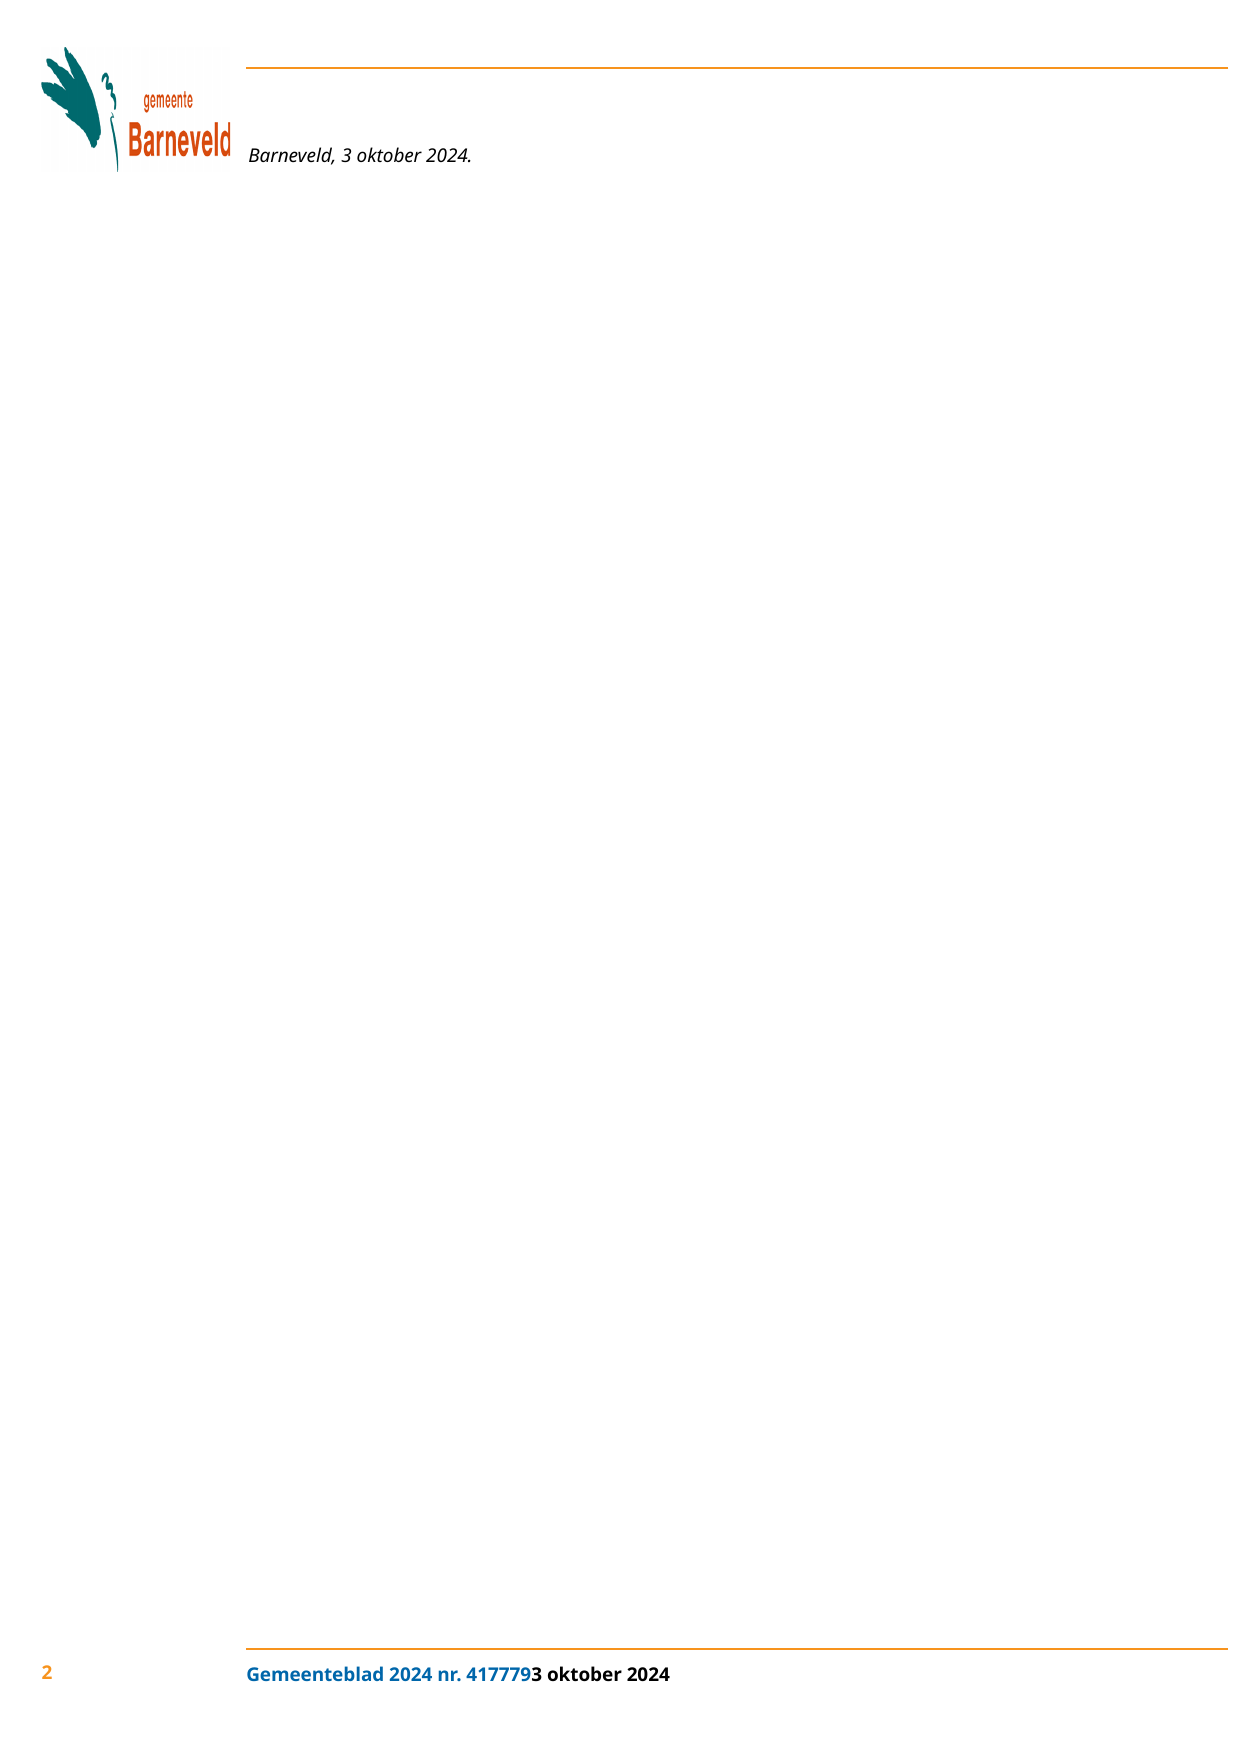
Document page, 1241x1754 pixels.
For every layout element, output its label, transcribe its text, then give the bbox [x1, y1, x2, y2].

picture [41, 47, 231, 172]
text Barneveld, 3 oktober 2024. [248, 143, 1152, 168]
